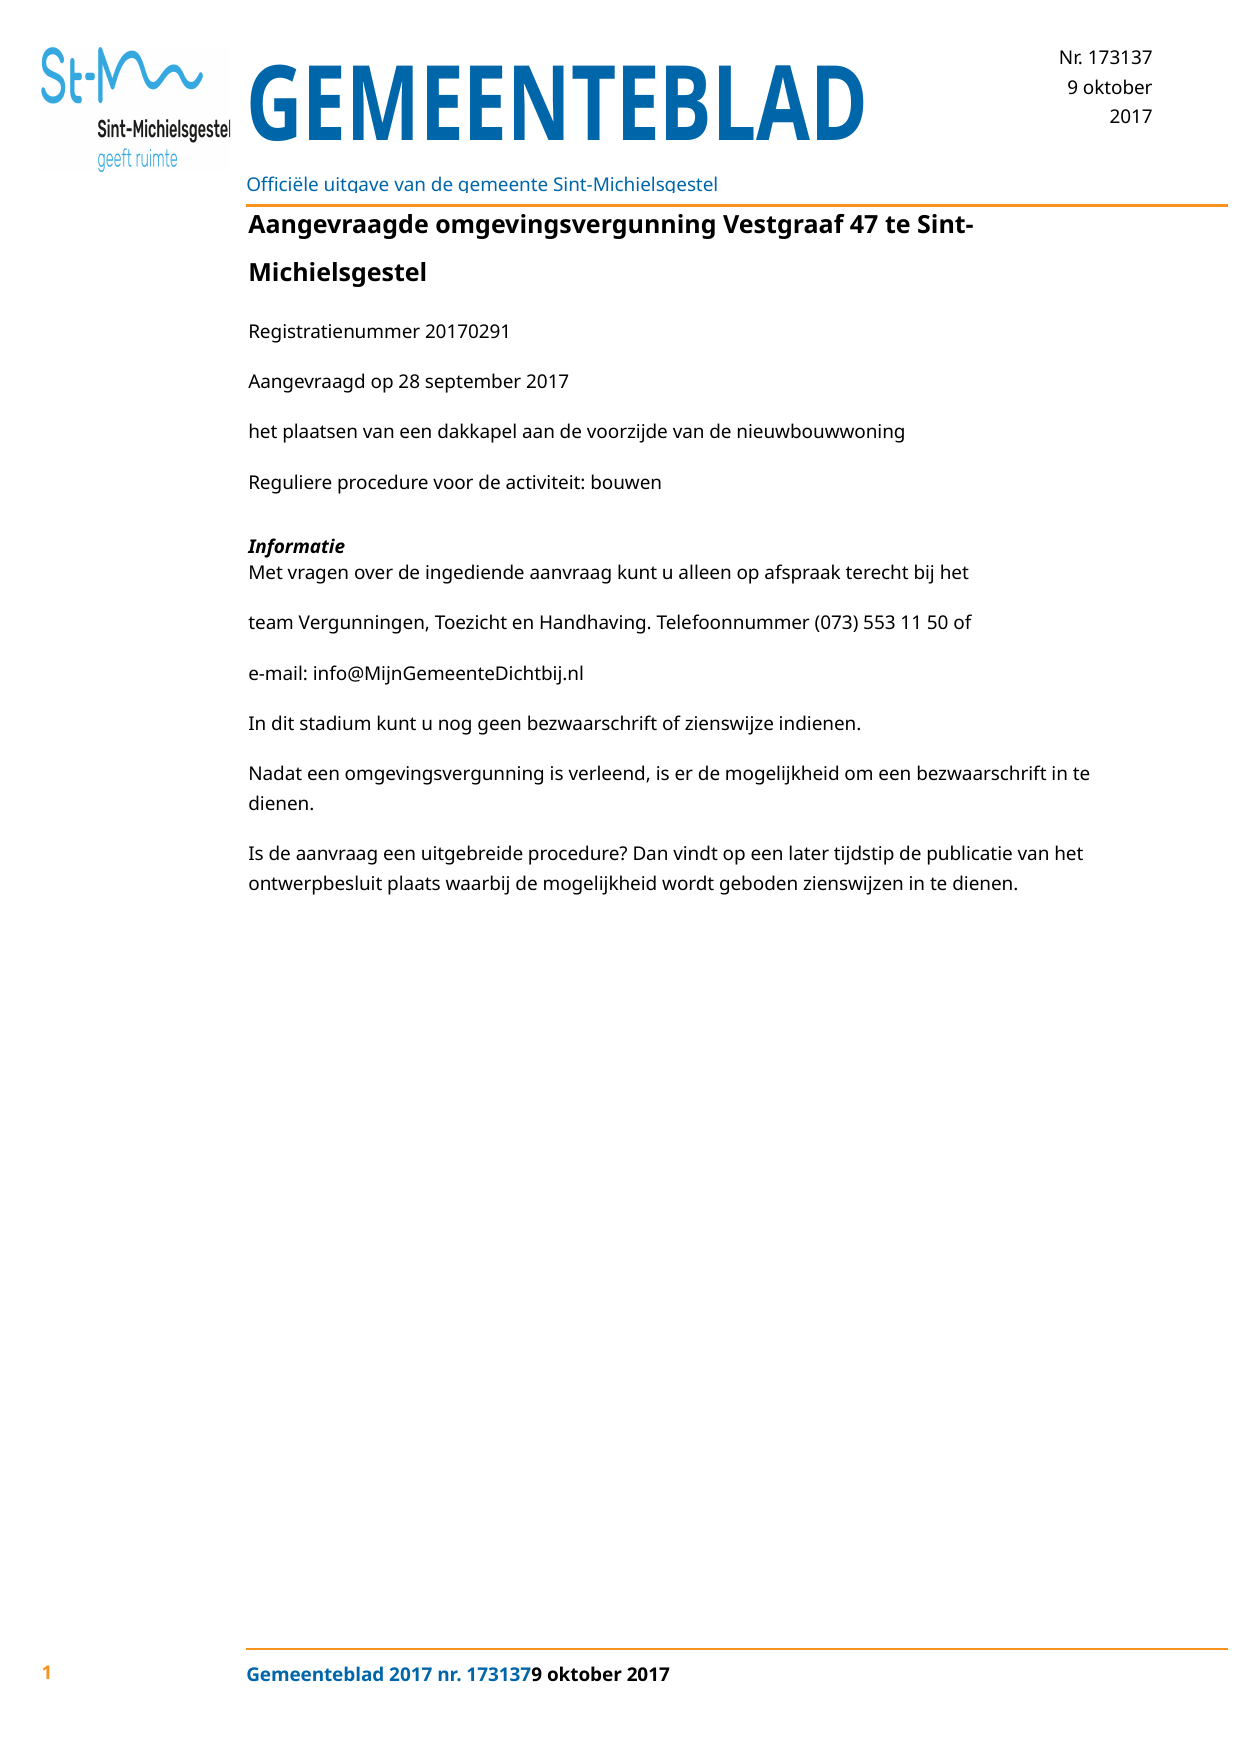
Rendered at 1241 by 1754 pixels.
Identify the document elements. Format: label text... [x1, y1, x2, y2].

text Nadat een omgevingsvergunning is verleend, is er de mogelijkheid om een bezwaarschrift in te dienen. [248, 761, 1152, 816]
text Informatie [248, 533, 1152, 559]
text Aangevraagd op 28 september 2017 [248, 368, 1152, 394]
text Registratienummer 20170291 [248, 318, 1152, 344]
text team Vergunningen, Toezicht en Handhaving. Telefoonnummer (073) 553 11 50 of [248, 609, 1152, 635]
text e-mail: info@MijnGemeenteDichtbij.nl [248, 660, 1152, 685]
text Aangevraagde omgevingsvergunning Vestgraaf 47 te Sint-Michielsgestel [248, 207, 1152, 288]
picture [41, 47, 231, 172]
text In dit stadium kunt u nog geen bezwaarschrift of zienswijze indienen. [248, 710, 1152, 736]
text Met vragen over de ingediende aanvraag kunt u alleen op afspraak terecht bij het [248, 559, 1152, 584]
text Is de aanvraag een uitgebreide procedure? Dan vindt op een later tijdstip de publicatie van het ontwerpbesluit plaats waarbij de mogelijkheid wordt geboden zienswijzen in te dienen. [248, 841, 1152, 896]
text Reguliere procedure voor de activiteit: bouwen [248, 469, 1152, 495]
text het plaatsen van een dakkapel aan de voorzijde van de nieuwbouwwoning [248, 419, 1152, 444]
